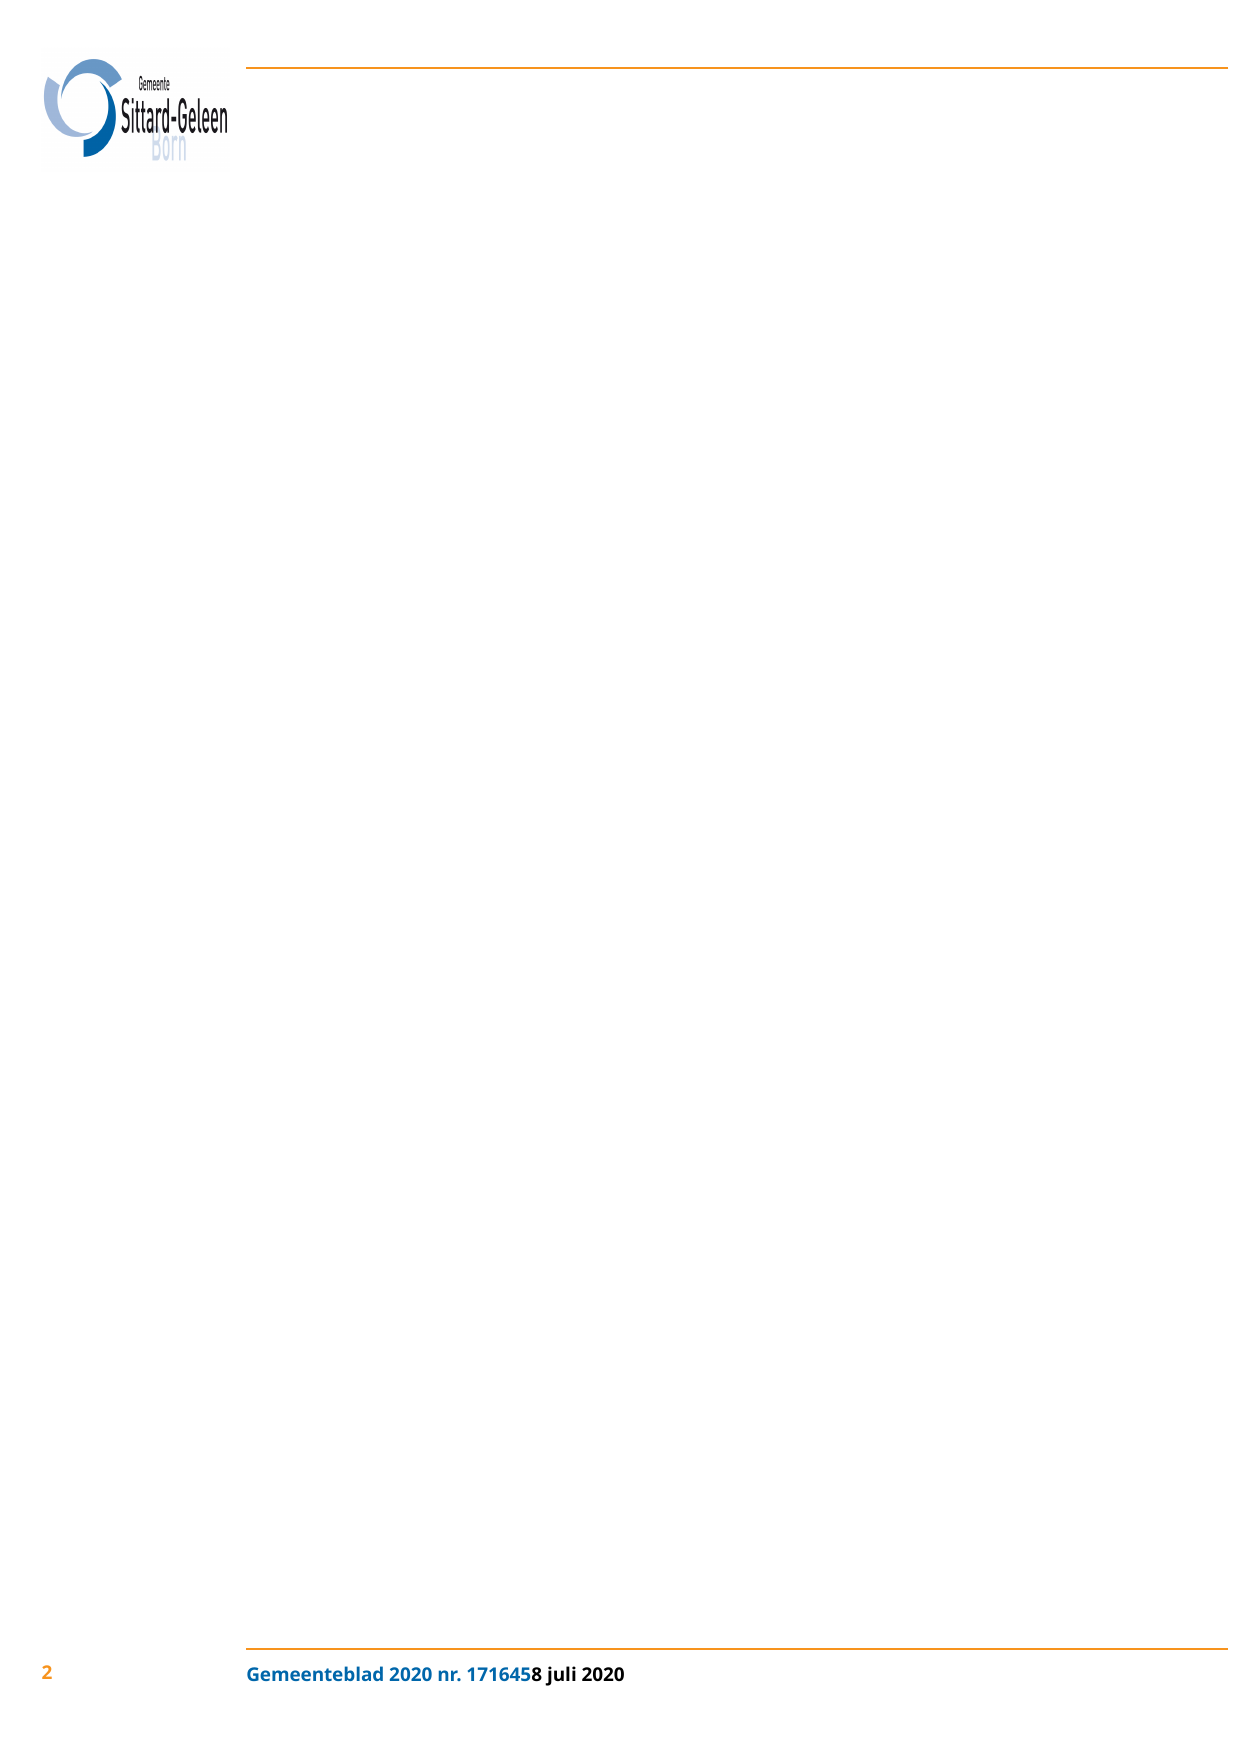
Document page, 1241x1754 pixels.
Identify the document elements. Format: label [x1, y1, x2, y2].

picture [41, 47, 231, 172]
